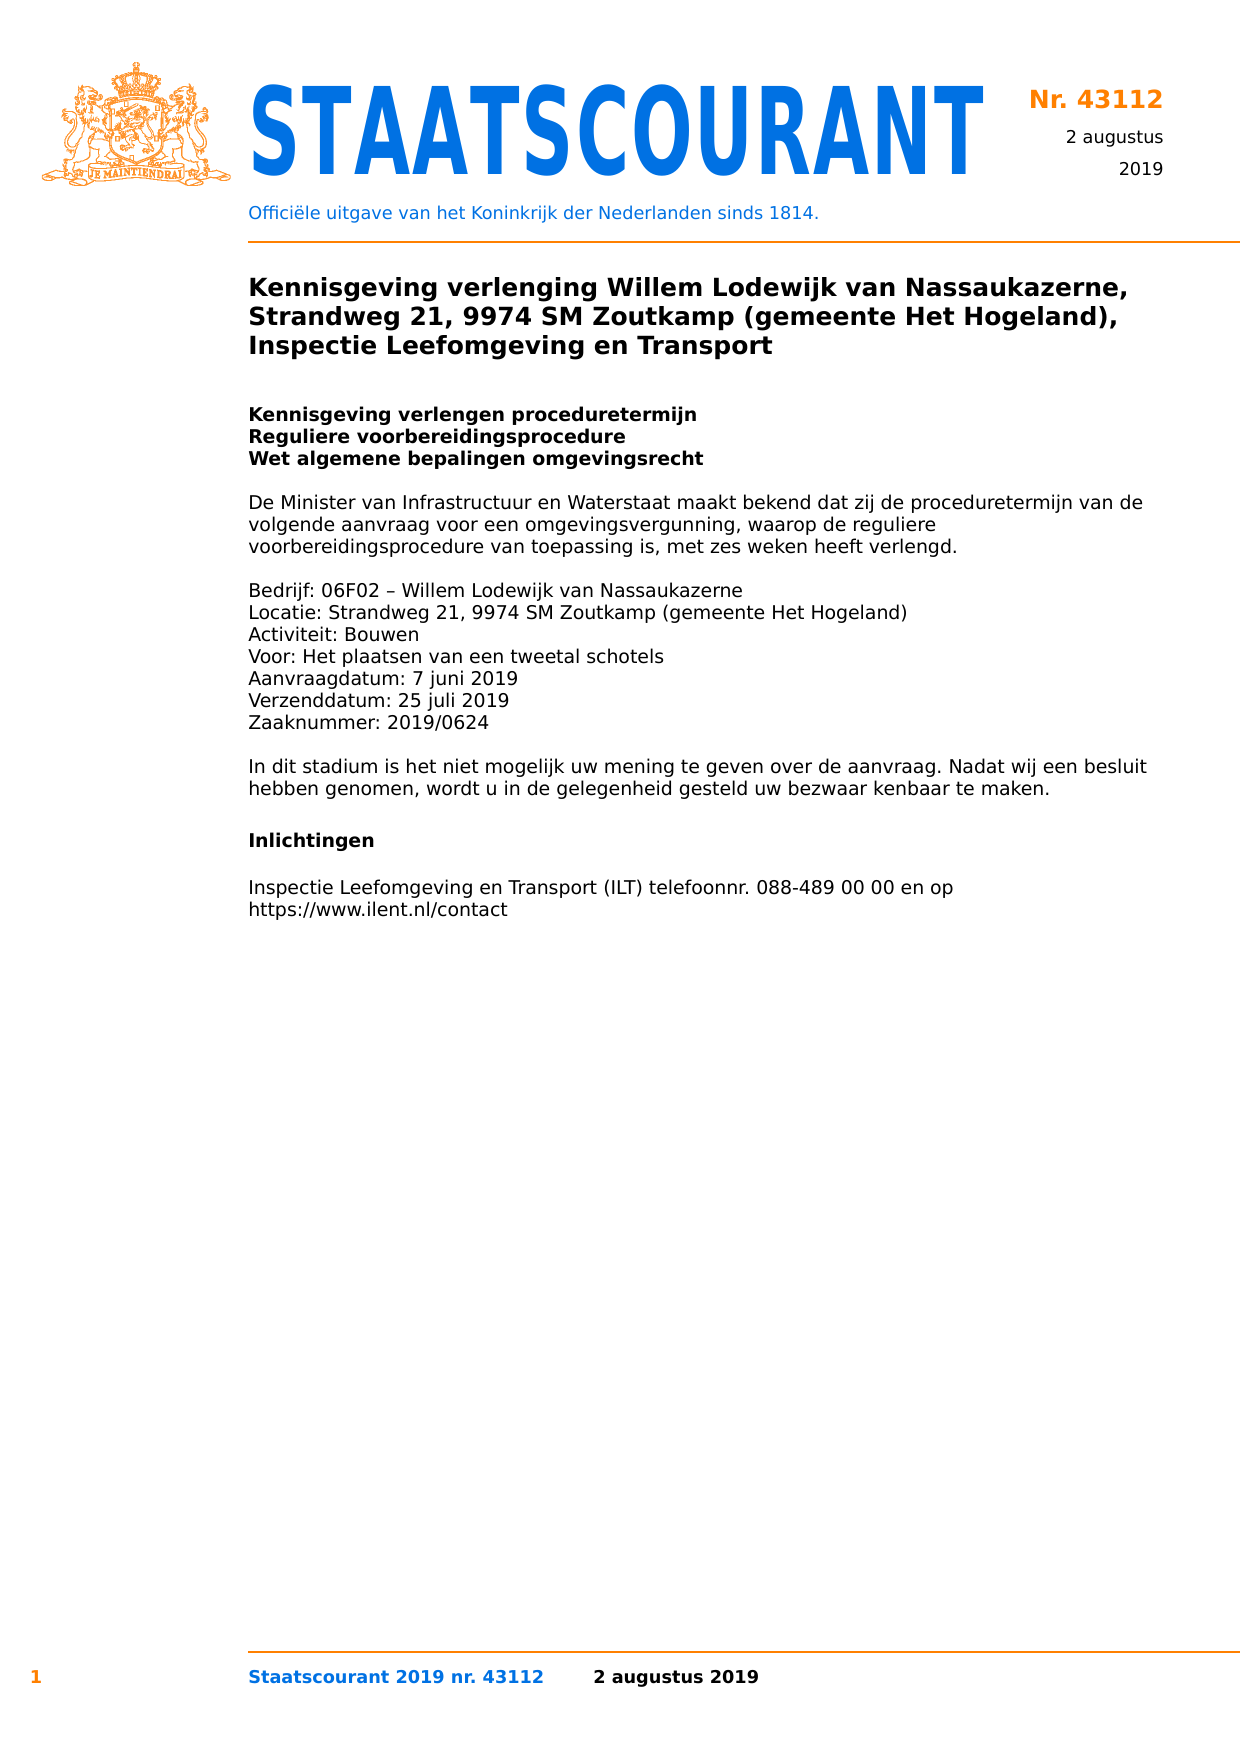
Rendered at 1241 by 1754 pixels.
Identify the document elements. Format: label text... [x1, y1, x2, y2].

text Reguliere voorbereidingsprocedure [248, 426, 1163, 448]
text Activiteit: Bouwen [248, 624, 1163, 646]
text Inspectie Leefomgeving en Transport (ILT) telefoonnr. 088-489 00 00 en op https://www.ilent.nl/contact [248, 877, 1163, 921]
text Verzenddatum: 25 juli 2019 [248, 690, 1163, 712]
table_header [25, 62, 248, 241]
table_cell 2019 [998, 153, 1240, 203]
text Zaaknummer: 2019/0624 [248, 712, 1163, 734]
text De Minister van Infrastructuur en Waterstaat maakt bekend dat zij de proceduretermijn van de volgende aanvraag voor een omgevingsvergunning, waarop de reguliere voorbereidingsprocedure van toepassing is, met zes weken heeft verlengd. [248, 492, 1163, 558]
subtitle Inlichtingen [248, 829, 1163, 852]
table_cell 2 augustus [998, 121, 1240, 153]
text Wet algemene bepalingen omgevingsrecht [248, 448, 1163, 470]
text In dit stadium is het niet mogelijk uw mening te geven over de aanvraag. Nadat wij een besluit hebben genomen, wordt u in de gelegenheid gesteld uw bezwaar kenbaar te maken. [248, 756, 1163, 799]
picture [41, 62, 231, 186]
table_cell Officiële uitgave van het Koninkrijk der Nederlanden sinds 1814. [248, 203, 1240, 241]
text Kennisgeving verlengen proceduretermijn [248, 404, 1163, 426]
text Locatie: Strandweg 21, 9974 SM Zoutkamp (gemeente Het Hogeland) [248, 602, 1163, 624]
text Aanvraagdatum: 7 juni 2019 [248, 668, 1163, 690]
subtitle Kennisgeving verlenging Willem Lodewijk van Nassaukazerne, Strandweg 21, 9974 SM Zoutkamp (gemeente Het Hogeland), Inspectie Leefomgeving en Transport [248, 273, 1163, 361]
text Bedrijf: 06F02 – Willem Lodewijk van Nassaukazerne [248, 580, 1163, 602]
table_header STAATSCOURANT [248, 62, 998, 203]
table_header Nr. 43112 [998, 62, 1240, 121]
text Voor: Het plaatsen van een tweetal schotels [248, 646, 1163, 668]
